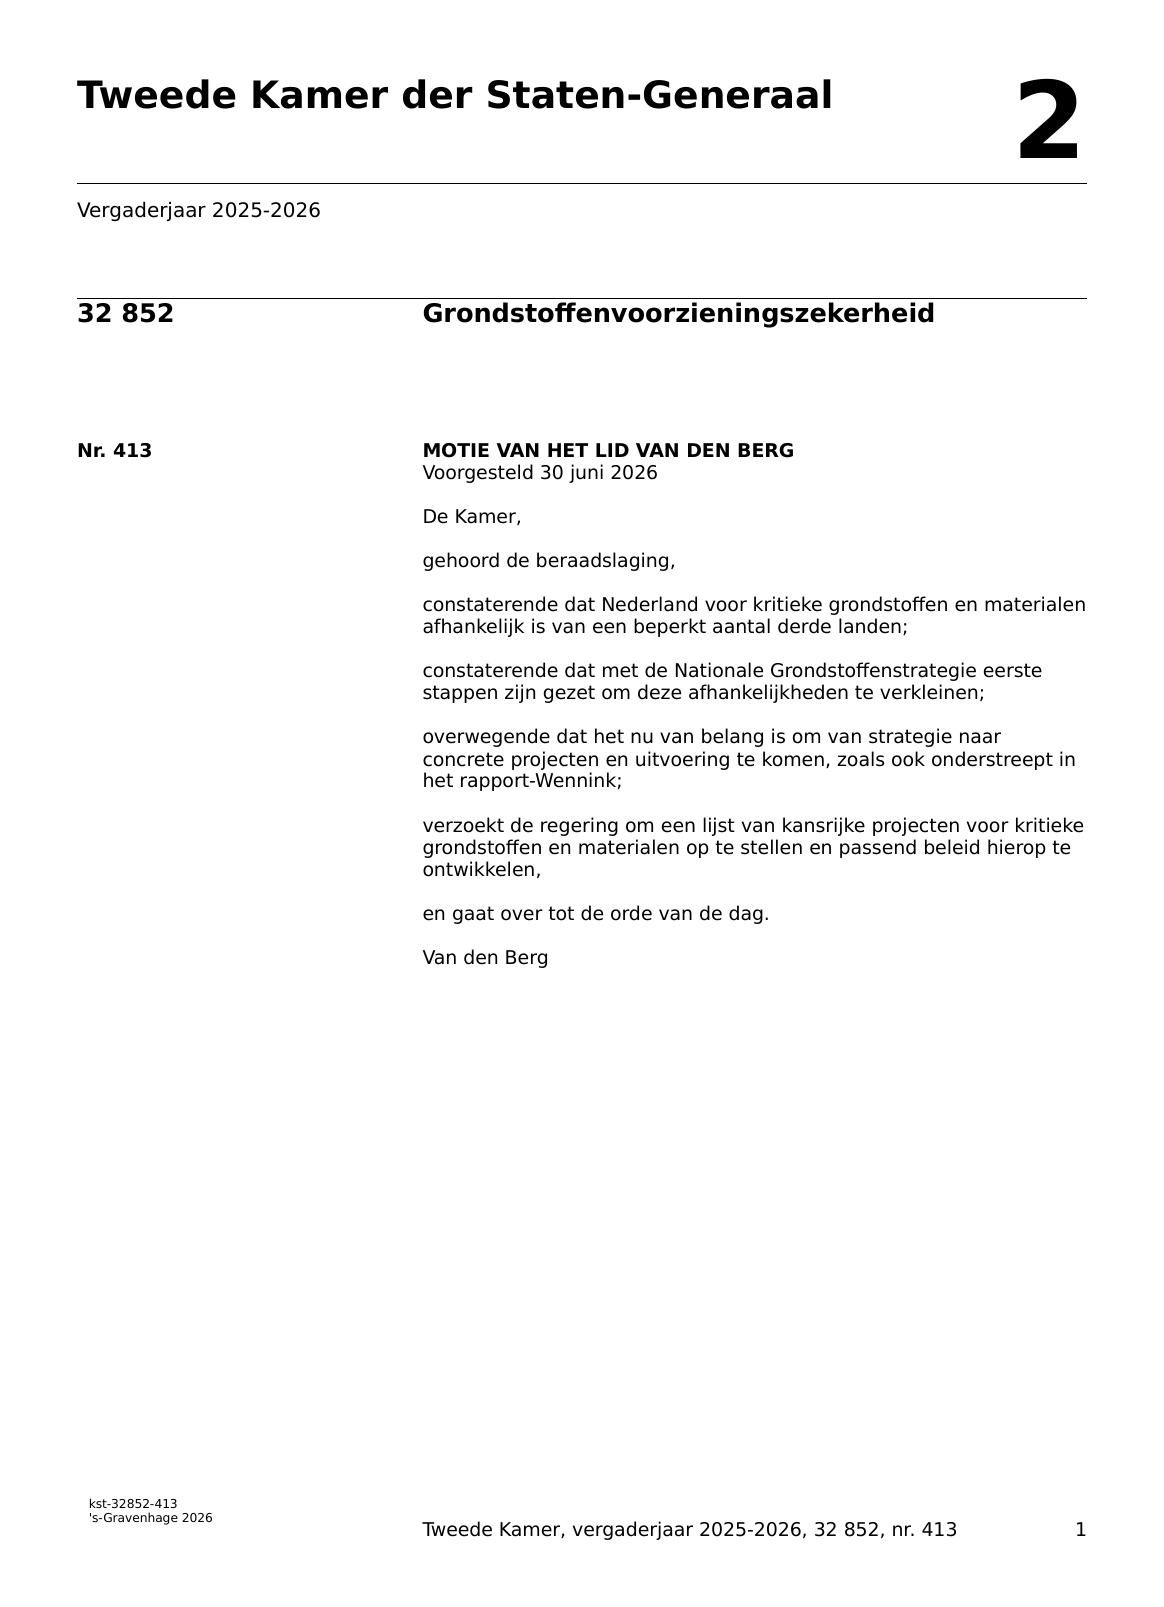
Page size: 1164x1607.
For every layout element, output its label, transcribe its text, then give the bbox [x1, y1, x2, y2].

text kst-32852-413 [88, 1497, 323, 1511]
text overwegende dat het nu van belang is om van strategie naar concrete projecten en uitvoering te komen, zoals ook onderstreept in het rapport-Wennink; [422, 726, 1087, 792]
table_header Tweede Kamer der Staten-Generaal [77, 59, 886, 183]
table_header 2 [886, 59, 1087, 183]
text constaterende dat met de Nationale Grondstoffenstrategie eerste stappen zijn gezet om deze afhankelijkheden te verkleinen; [422, 660, 1087, 704]
text verzoekt de regering om een lijst van kansrijke projecten voor kritieke grondstoffen en materialen op te stellen en passend beleid hierop te ontwikkelen, [422, 814, 1087, 881]
subtitle 32 852 Grondstoffenvoorzieningszekerheid [77, 299, 1087, 329]
text constaterende dat Nederland voor kritieke grondstoffen en materialen afhankelijk is van een beperkt aantal derde landen; [422, 594, 1087, 638]
subtitle Nr. 413 MOTIE VAN HET LID VAN DEN BERG [77, 440, 1087, 462]
text Voorgesteld 30 juni 2026 [422, 462, 1087, 484]
text en gaat over tot de orde van de dag. [422, 903, 1087, 925]
table_cell Vergaderjaar 2025-2026 [77, 184, 1087, 298]
text 's-Gravenhage 2026 [88, 1511, 323, 1525]
text Van den Berg [422, 947, 1087, 969]
text De Kamer, [422, 506, 1087, 528]
text gehoord de beraadslaging, [422, 550, 1087, 572]
